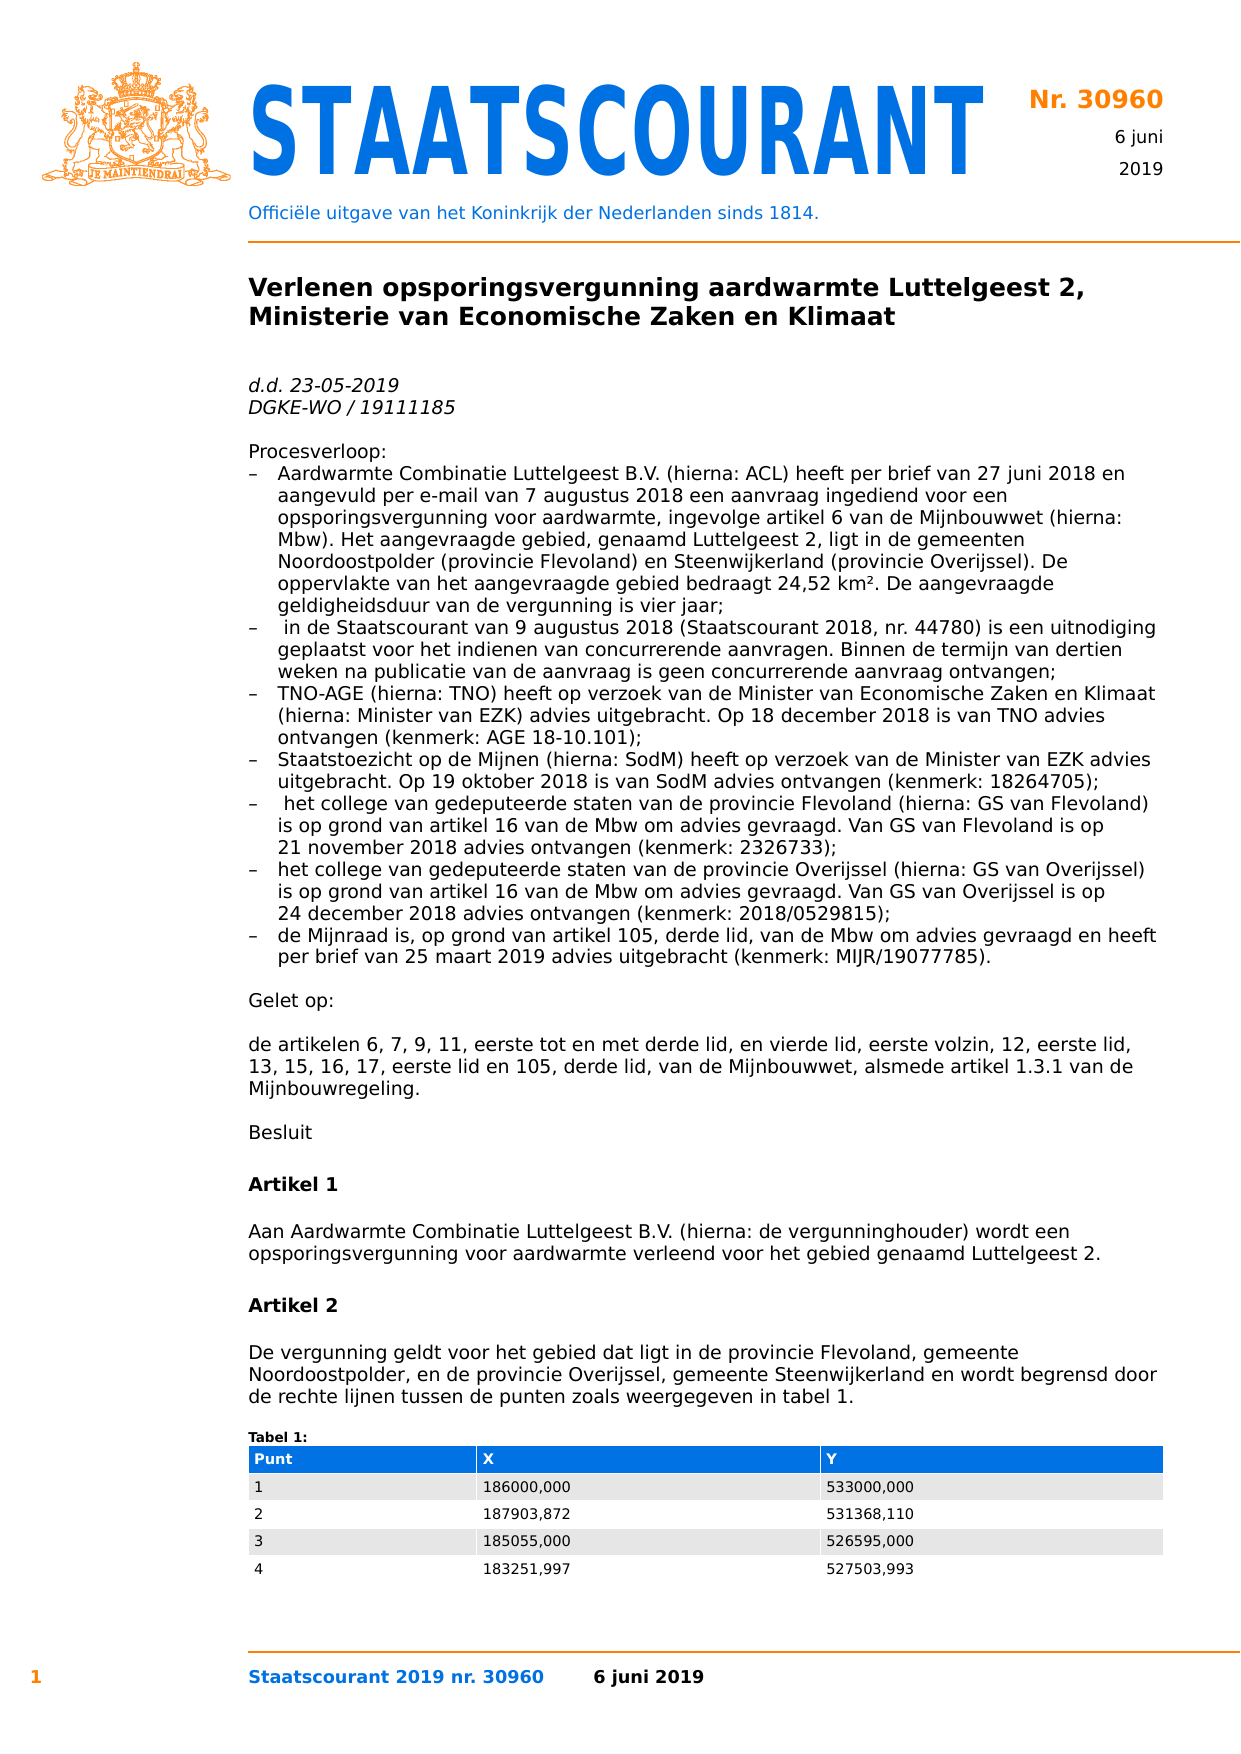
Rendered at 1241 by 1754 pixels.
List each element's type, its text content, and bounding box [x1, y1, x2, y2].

table_cell Officiële uitgave van het Koninkrijk der Nederlanden sinds 1814. [248, 203, 1240, 241]
text Gelet op: [248, 990, 1163, 1012]
text – de Mijnraad is, op grond van artikel 105, derde lid, van de Mbw om advies gevraagd en heeft per brief van 25 maart 2019 advies uitgebracht (kenmerk: MIJR/19077785). [248, 924, 1163, 968]
text d.d. 23-05-2019 [248, 375, 1163, 397]
text – het college van gedeputeerde staten van de provincie Overijssel (hierna: GS van Overijssel) is op grond van artikel 16 van de Mbw om advies gevraagd. Van GS van Overijssel is op 24 december 2018 advies ontvangen (kenmerk: 2018/0529815); [248, 858, 1163, 924]
table_cell 533000,000 [821, 1474, 1163, 1500]
table_cell 6 juni [998, 121, 1240, 153]
subtitle Artikel 2 [248, 1295, 1163, 1317]
picture [41, 62, 231, 186]
table_cell 1 [249, 1474, 476, 1500]
table_header Tabel 1: [248, 1430, 1163, 1445]
text – het college van gedeputeerde staten van de provincie Flevoland (hierna: GS van Flevoland) is op grond van artikel 16 van de Mbw om advies gevraagd. Van GS van Flevoland is op 21 november 2018 advies ontvangen (kenmerk: 2326733); [248, 793, 1163, 858]
table_cell X [477, 1446, 820, 1473]
subtitle Verlenen opsporingsvergunning aardwarmte Luttelgeest 2, Ministerie van Economische Zaken en Klimaat [248, 273, 1163, 331]
text de artikelen 6, 7, 9, 11, eerste tot en met derde lid, en vierde lid, eerste volzin, 12, eerste lid, 13, 15, 16, 17, eerste lid en 105, derde lid, van de Mijnbouwwet, alsmede artikel 1.3.1 van de Mijnbouwregeling. [248, 1034, 1163, 1100]
text – Staatstoezicht op de Mijnen (hierna: SodM) heeft op verzoek van de Minister van EZK advies uitgebracht. Op 19 oktober 2018 is van SodM advies ontvangen (kenmerk: 18264705); [248, 749, 1163, 793]
text Procesverloop: [248, 441, 1163, 463]
table_cell Punt [249, 1446, 476, 1473]
table_cell 187903,872 [477, 1501, 820, 1528]
table_cell 2 [249, 1501, 476, 1528]
text DGKE-WO / 19111185 [248, 397, 1163, 419]
table_cell 185055,000 [477, 1529, 820, 1555]
text Besluit [248, 1122, 1163, 1144]
table_cell 183251,997 [477, 1556, 820, 1582]
subtitle Artikel 1 [248, 1174, 1163, 1196]
text – TNO-AGE (hierna: TNO) heeft op verzoek van de Minister van Economische Zaken en Klimaat (hierna: Minister van EZK) advies uitgebracht. Op 18 december 2018 is van TNO advies ontvangen (kenmerk: AGE 18-10.101); [248, 683, 1163, 749]
text Aan Aardwarmte Combinatie Luttelgeest B.V. (hierna: de vergunninghouder) wordt een opsporingsvergunning voor aardwarmte verleend voor het gebied genaamd Luttelgeest 2. [248, 1221, 1163, 1265]
table_cell 527503,993 [821, 1556, 1163, 1582]
table_cell 186000,000 [477, 1474, 820, 1500]
table_header [25, 62, 248, 241]
table_cell Y [821, 1446, 1163, 1473]
text – Aardwarmte Combinatie Luttelgeest B.V. (hierna: ACL) heeft per brief van 27 juni 2018 en aangevuld per e-mail van 7 augustus 2018 een aanvraag ingediend voor een opsporingsvergunning voor aardwarmte, ingevolge artikel 6 van de Mijnbouwwet (hierna: Mbw). Het aangevraagde gebied, genaamd Luttelgeest 2, ligt in de gemeenten Noordoostpolder (provincie Flevoland) en Steenwijkerland (provincie Overijssel). De oppervlakte van het aangevraagde gebied bedraagt 24,52 km². De aangevraagde geldigheidsduur van de vergunning is vier jaar; [248, 463, 1163, 617]
text – in de Staatscourant van 9 augustus 2018 (Staatscourant 2018, nr. 44780) is een uitnodiging geplaatst voor het indienen van concurrerende aanvragen. Binnen de termijn van dertien weken na publicatie van de aanvraag is geen concurrerende aanvraag ontvangen; [248, 617, 1163, 683]
table_cell 2019 [998, 153, 1240, 203]
table_cell 531368,110 [821, 1501, 1163, 1528]
table_cell 526595,000 [821, 1529, 1163, 1555]
table_cell 4 [249, 1556, 476, 1582]
table_cell 3 [249, 1529, 476, 1555]
table_header STAATSCOURANT [248, 62, 998, 203]
text De vergunning geldt voor het gebied dat ligt in de provincie Flevoland, gemeente Noordoostpolder, en de provincie Overijssel, gemeente Steenwijkerland en wordt begrensd door de rechte lijnen tussen de punten zoals weergegeven in tabel 1. [248, 1342, 1163, 1408]
table_header Nr. 30960 [998, 62, 1240, 121]
